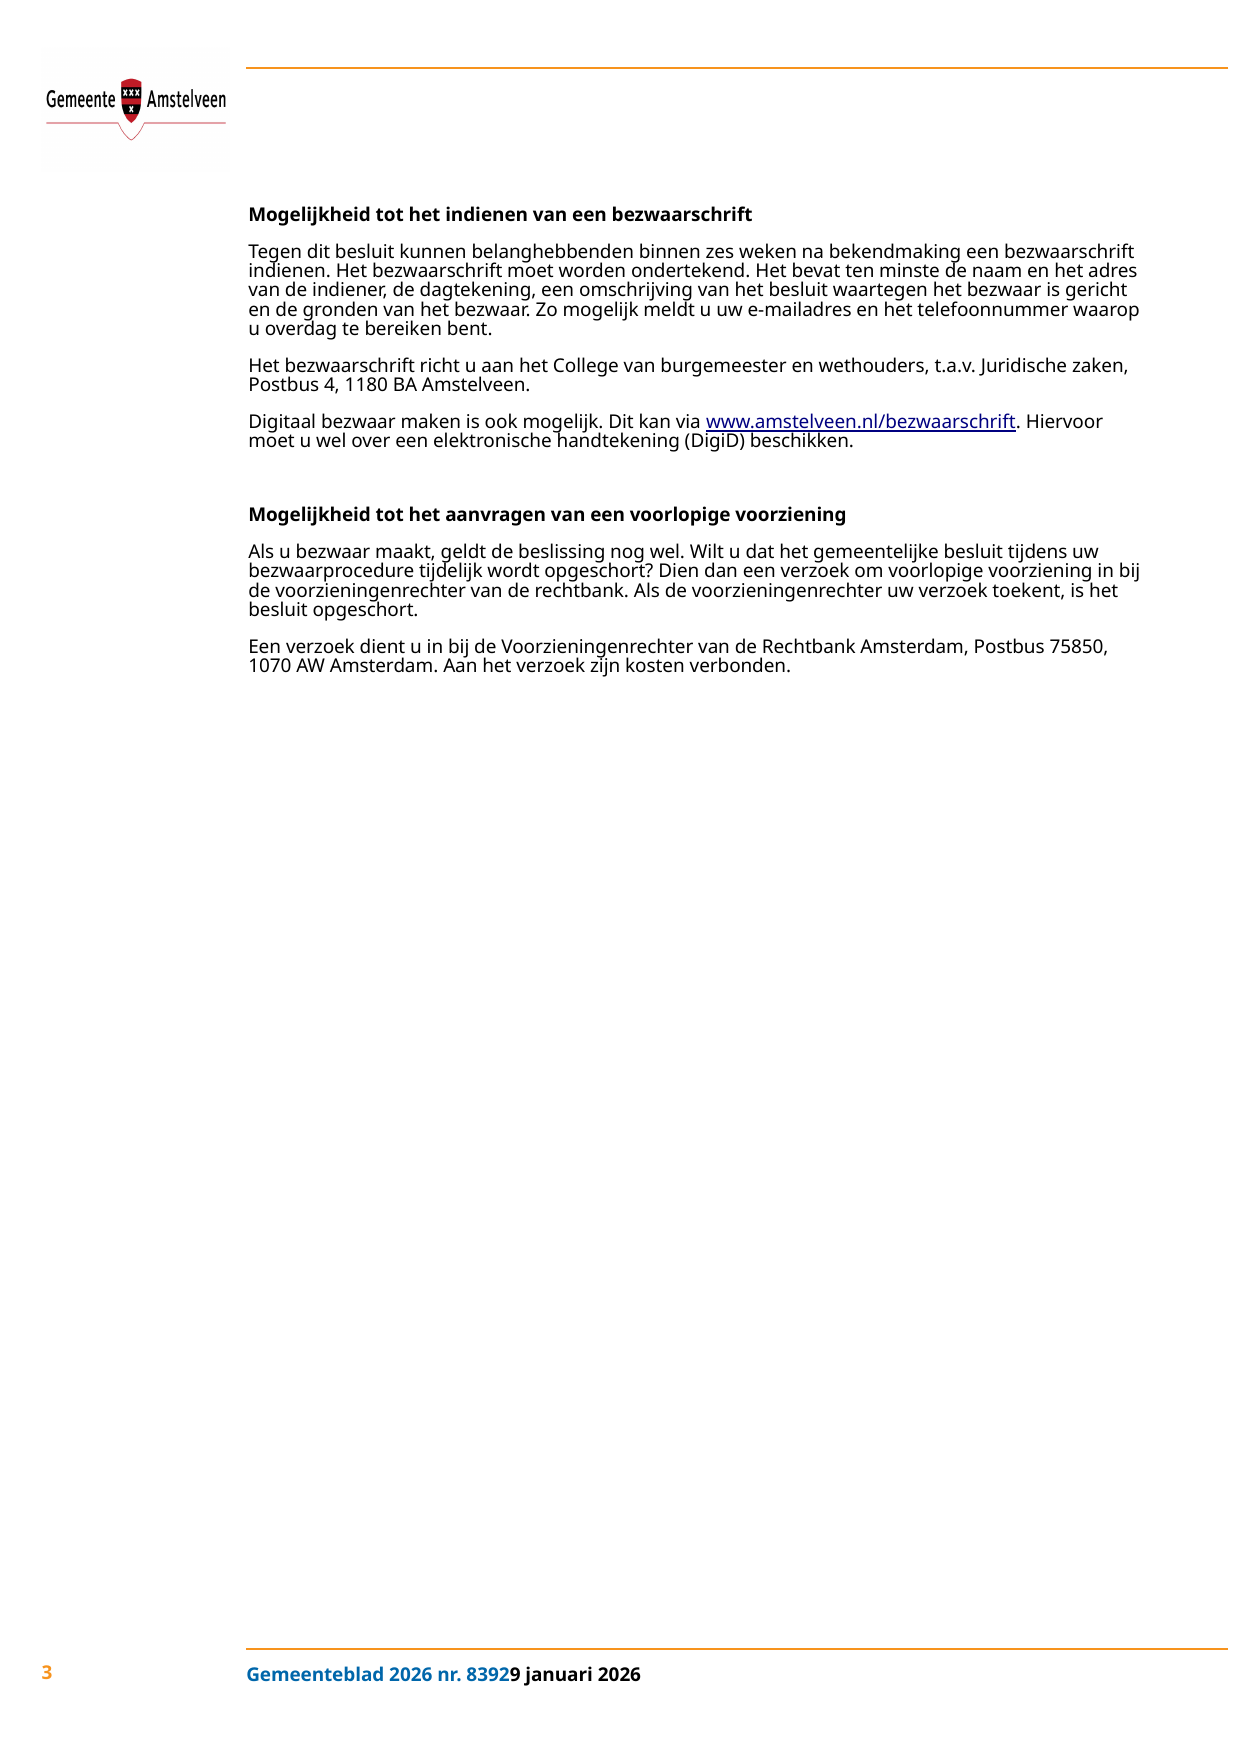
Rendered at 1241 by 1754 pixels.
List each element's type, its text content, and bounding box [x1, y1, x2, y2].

text Als u bezwaar maakt, geldt de beslissing nog wel. Wilt u dat het gemeentelijke besluit tijdens uw bezwaarprocedure tijdelijk wordt opgeschort? Dien dan een verzoek om voorlopige voorziening in bij de voorzieningenrechter van de rechtbank. Als de voorzieningenrechter uw verzoek toekent, is het besluit opgeschort. [248, 543, 1152, 620]
text Een verzoek dient u in bij de Voorzieningenrechter van de Rechtbank Amsterdam, Postbus 75850, 1070 AW Amsterdam. Aan het verzoek zijn kosten verbonden. [248, 638, 1152, 677]
picture [41, 47, 231, 172]
text Tegen dit besluit kunnen belanghebbenden binnen zes weken na bekendmaking een bezwaarschrift indienen. Het bezwaarschrift moet worden ondertekend. Het bevat ten minste de naam en het adres van de indiener, de dagtekening, een omschrijving van het besluit waartegen het bezwaar is gericht en de gronden van het bezwaar. Zo mogelijk meldt u uw e-mailadres en het telefoonnummer waarop u overdag te bereiken bent. [248, 243, 1152, 339]
text Digitaal bezwaar maken is ook mogelijk. Dit kan via www.amstelveen.nl/bezwaarschrift. Hiervoor moet u wel over een elektronische handtekening (DigiD) beschikken. [248, 413, 1152, 452]
text Mogelijkheid tot het indienen van een bezwaarschrift [248, 206, 1152, 225]
text Het bezwaarschrift richt u aan het College van burgemeester en wethouders, t.a.v. Juridische zaken, Postbus 4, 1180 BA Amstelveen. [248, 357, 1152, 395]
text Mogelijkheid tot het aanvragen van een voorlopige voorziening [248, 506, 1152, 526]
